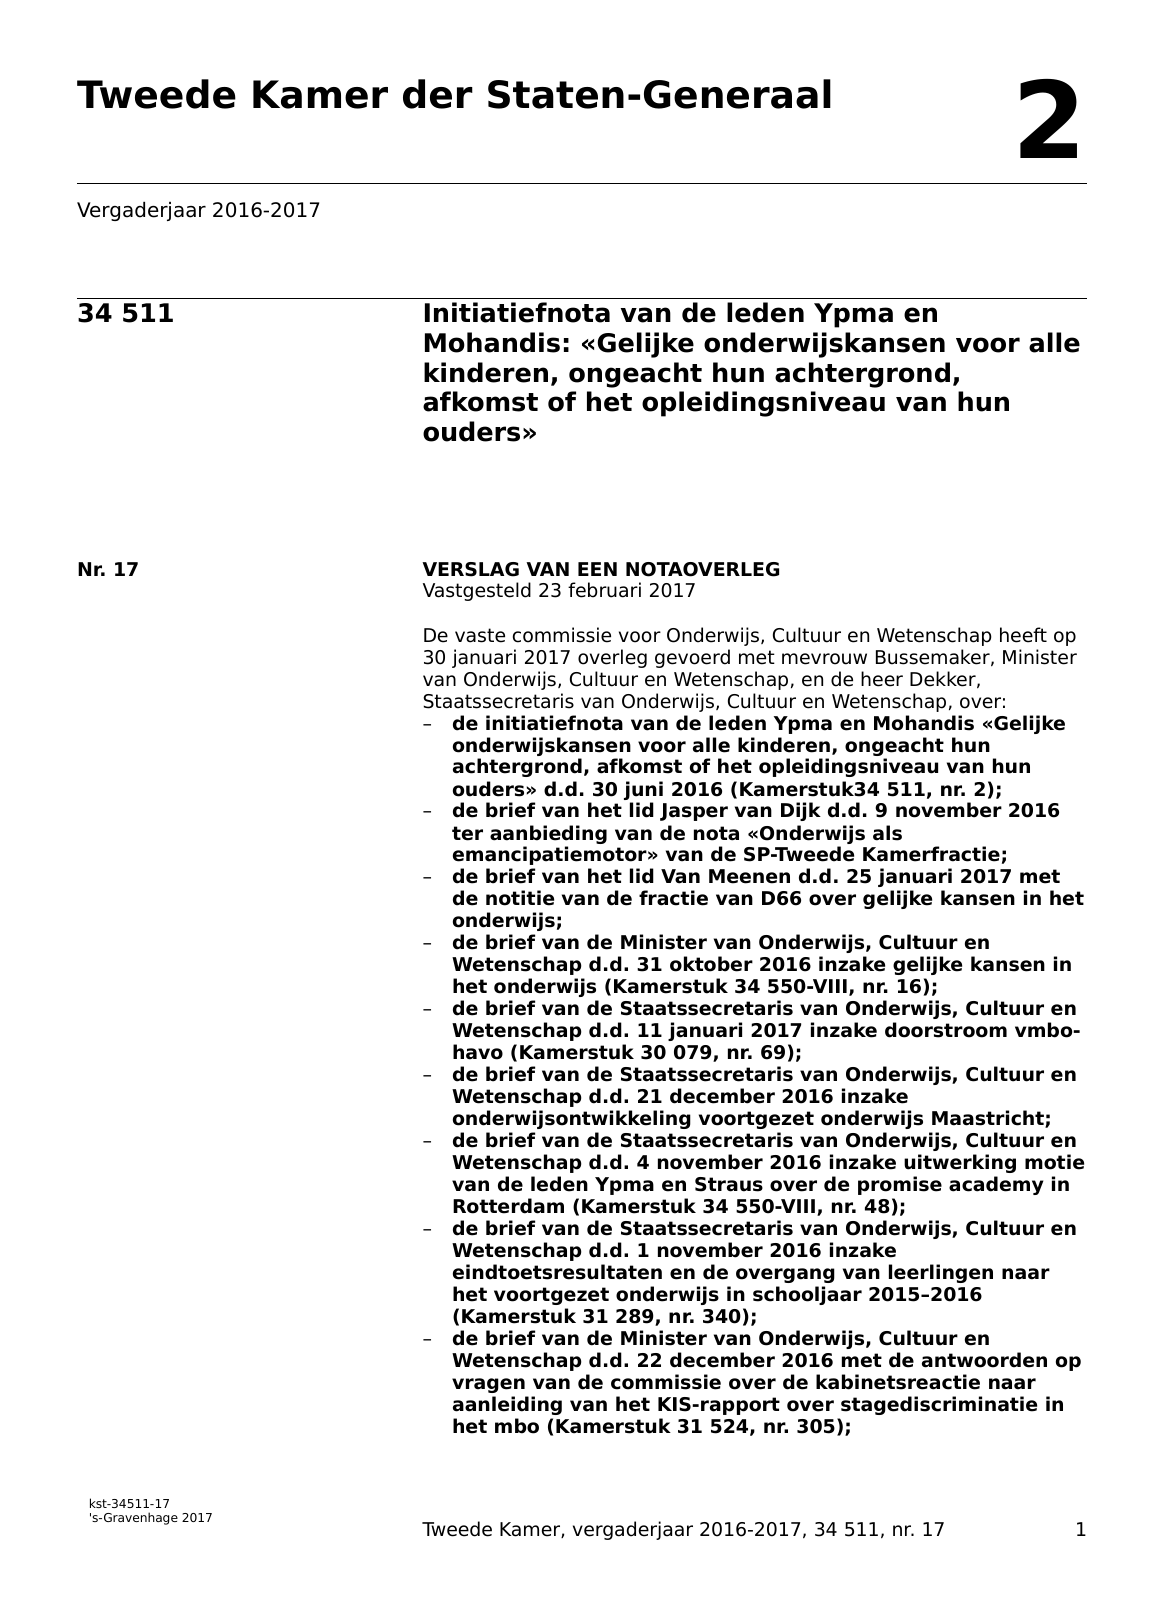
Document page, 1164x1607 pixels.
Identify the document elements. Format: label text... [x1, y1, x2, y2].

text – de initiatiefnota van de leden Ypma en Mohandis «Gelijke onderwijskansen voor alle kinderen, ongeacht hun achtergrond, afkomst of het opleidingsniveau van hun ouders» d.d. 30 juni 2016 (Kamerstuk34 511, nr. 2); [422, 712, 1087, 800]
text kst-34511-17 [88, 1497, 323, 1511]
text – de brief van de Staatssecretaris van Onderwijs, Cultuur en Wetenschap d.d. 21 december 2016 inzake onderwijsontwikkeling voortgezet onderwijs Maastricht; [422, 1064, 1087, 1130]
text De vaste commissie voor Onderwijs, Cultuur en Wetenschap heeft op 30 januari 2017 overleg gevoerd met mevrouw Bussemaker, Minister van Onderwijs, Cultuur en Wetenschap, en de heer Dekker, Staatssecretaris van Onderwijs, Cultuur en Wetenschap, over: [422, 624, 1087, 712]
subtitle 34 511 Initiatiefnota van de leden Ypma en Mohandis: «Gelijke onderwijskansen voor alle kinderen, ongeacht hun achtergrond, afkomst of het opleidingsniveau van hun ouders» [77, 299, 1087, 447]
text 's-Gravenhage 2017 [88, 1511, 323, 1525]
table_header 2 [886, 59, 1087, 183]
text – de brief van de Staatssecretaris van Onderwijs, Cultuur en Wetenschap d.d. 4 november 2016 inzake uitwerking motie van de leden Ypma en Straus over de promise academy in Rotterdam (Kamerstuk 34 550-VIII, nr. 48); [422, 1130, 1087, 1218]
table_header Tweede Kamer der Staten-Generaal [77, 59, 886, 183]
text Vastgesteld 23 februari 2017 [422, 580, 1087, 602]
text – de brief van de Minister van Onderwijs, Cultuur en Wetenschap d.d. 22 december 2016 met de antwoorden op vragen van de commissie over de kabinetsreactie naar aanleiding van het KIS-rapport over stagediscriminatie in het mbo (Kamerstuk 31 524, nr. 305); [422, 1328, 1087, 1438]
text – de brief van de Staatssecretaris van Onderwijs, Cultuur en Wetenschap d.d. 1 november 2016 inzake eindtoetsresultaten en de overgang van leerlingen naar het voortgezet onderwijs in schooljaar 2015–2016 (Kamerstuk 31 289, nr. 340); [422, 1218, 1087, 1328]
text – de brief van het lid Van Meenen d.d. 25 januari 2017 met de notitie van de fractie van D66 over gelijke kansen in het onderwijs; [422, 866, 1087, 932]
table_cell Vergaderjaar 2016-2017 [77, 184, 1087, 298]
text – de brief van de Staatssecretaris van Onderwijs, Cultuur en Wetenschap d.d. 11 januari 2017 inzake doorstroom vmbo-havo (Kamerstuk 30 079, nr. 69); [422, 998, 1087, 1064]
text – de brief van de Minister van Onderwijs, Cultuur en Wetenschap d.d. 31 oktober 2016 inzake gelijke kansen in het onderwijs (Kamerstuk 34 550-VIII, nr. 16); [422, 932, 1087, 998]
text – de brief van het lid Jasper van Dijk d.d. 9 november 2016 ter aanbieding van de nota «Onderwijs als emancipatiemotor» van de SP-Tweede Kamerfractie; [422, 800, 1087, 866]
subtitle Nr. 17 VERSLAG VAN EEN NOTAOVERLEG [77, 558, 1087, 580]
